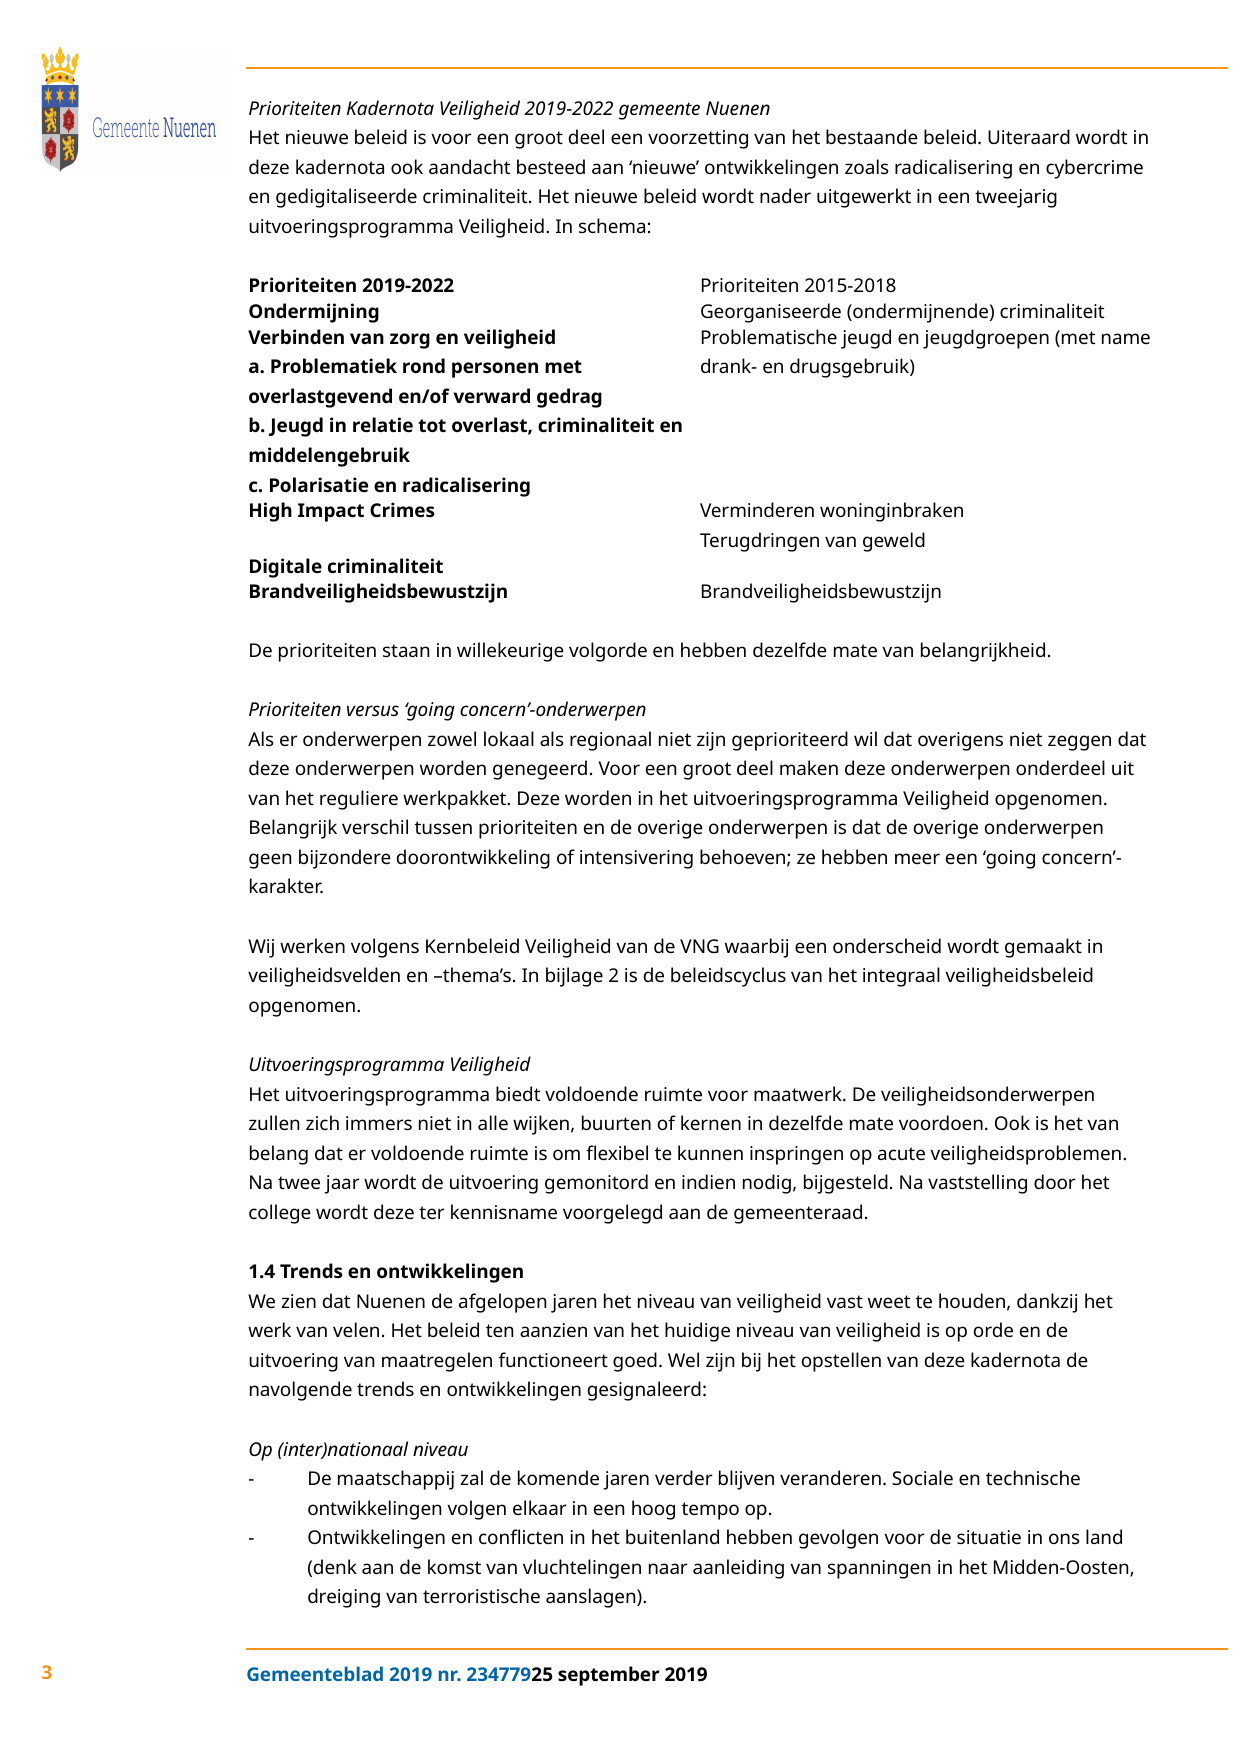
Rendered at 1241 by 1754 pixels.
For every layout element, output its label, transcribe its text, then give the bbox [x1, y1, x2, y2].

text Wij werken volgens Kernbeleid Veiligheid van de VNG waarbij een onderscheid wordt gemaakt in veiligheidsvelden en –thema’s. In bijlage 2 is de beleidscyclus van het integraal veiligheidsbeleid opgenomen. [248, 933, 1152, 1018]
text We zien dat Nuenen de afgelopen jaren het niveau van veiligheid vast weet te houden, dankzij het werk van velen. Het beleid ten aanzien van het huidige niveau van veiligheid is op orde en de uitvoering van maatregelen functioneert goed. Wel zijn bij het opstellen van deze kadernota de navolgende trends en ontwikkelingen gesignaleerd: [248, 1288, 1152, 1402]
text Uitvoeringsprogramma Veiligheid [248, 1051, 1152, 1077]
table_cell Georganiseerde (ondermijnende) criminaliteit [700, 298, 1152, 324]
table_cell Verminderen woninginbraken Terugdringen van geweld [700, 498, 1152, 553]
text 1.4 Trends en ontwikkelingen [248, 1258, 1152, 1284]
table_cell Problematische jeugd en jeugdgroepen (met name drank- en drugsgebruik) [700, 324, 1152, 497]
list De maatschappij zal de komende jaren verder blijven veranderen. Sociale en technische ontwikkelingen volgen elkaar in een hoog tempo op. [248, 1465, 1152, 1521]
table_cell Ondermijning [248, 298, 700, 324]
list Ontwikkelingen en conflicten in het buitenland hebben gevolgen voor de situatie in ons land (denk aan de komst van vluchtelingen naar aanleiding van spanningen in het Midden-Oosten, dreiging van terroristische aanslagen). [248, 1524, 1152, 1609]
table_cell [700, 553, 1152, 578]
text Het uitvoeringsprogramma biedt voldoende ruimte voor maatwerk. De veiligheidsonderwerpen zullen zich immers niet in alle wijken, buurten of kernen in dezelfde mate voordoen. Ook is het van belang dat er voldoende ruimte is om flexibel te kunnen inspringen op acute veiligheidsproblemen. Na twee jaar wordt de uitvoering gemonitord en indien nodig, bijgesteld. Na vaststelling door het college wordt deze ter kennisname voorgelegd aan de gemeenteraad. [248, 1081, 1152, 1225]
table_cell Digitale criminaliteit [248, 553, 700, 578]
text Het nieuwe beleid is voor een groot deel een voorzetting van het bestaande beleid. Uiteraard wordt in deze kadernota ook aandacht besteed aan ‘nieuwe’ ontwikkelingen zoals radicalisering en cybercrime en gedigitaliseerde criminaliteit. Het nieuwe beleid wordt nader uitgewerkt in een tweejarig uitvoeringsprogramma Veiligheid. In schema: [248, 124, 1152, 239]
table_cell High Impact Crimes [248, 498, 700, 553]
table_header Prioriteiten 2019-2022 [248, 273, 700, 298]
table_cell Verbinden van zorg en veiligheid a. Problematiek rond personen met overlastgevend en/of verward gedrag b. Jeugd in relatie tot overlast, criminaliteit en middelengebruik c. Polarisatie en radicalisering [248, 324, 700, 497]
table_cell Brandveiligheidsbewustzijn [700, 579, 1152, 604]
table_header Prioriteiten 2015-2018 [700, 273, 1152, 298]
text Als er onderwerpen zowel lokaal als regionaal niet zijn geprioriteerd wil dat overigens niet zeggen dat deze onderwerpen worden genegeerd. Voor een groot deel maken deze onderwerpen onderdeel uit van het reguliere werkpakket. Deze worden in het uitvoeringsprogramma Veiligheid opgenomen. Belangrijk verschil tussen prioriteiten en de overige onderwerpen is dat de overige onderwerpen geen bijzondere doorontwikkeling of intensivering behoeven; ze hebben meer een ‘going concern’-karakter. [248, 726, 1152, 899]
text Op (inter)nationaal niveau [248, 1436, 1152, 1462]
table_cell Brandveiligheidsbewustzijn [248, 579, 700, 604]
text Prioriteiten versus ‘going concern’-onderwerpen [248, 696, 1152, 722]
picture [41, 47, 231, 172]
text Prioriteiten Kadernota Veiligheid 2019-2022 gemeente Nuenen [248, 95, 1152, 121]
text De prioriteiten staan in willekeurige volgorde en hebben dezelfde mate van belangrijkheid. [248, 637, 1152, 663]
